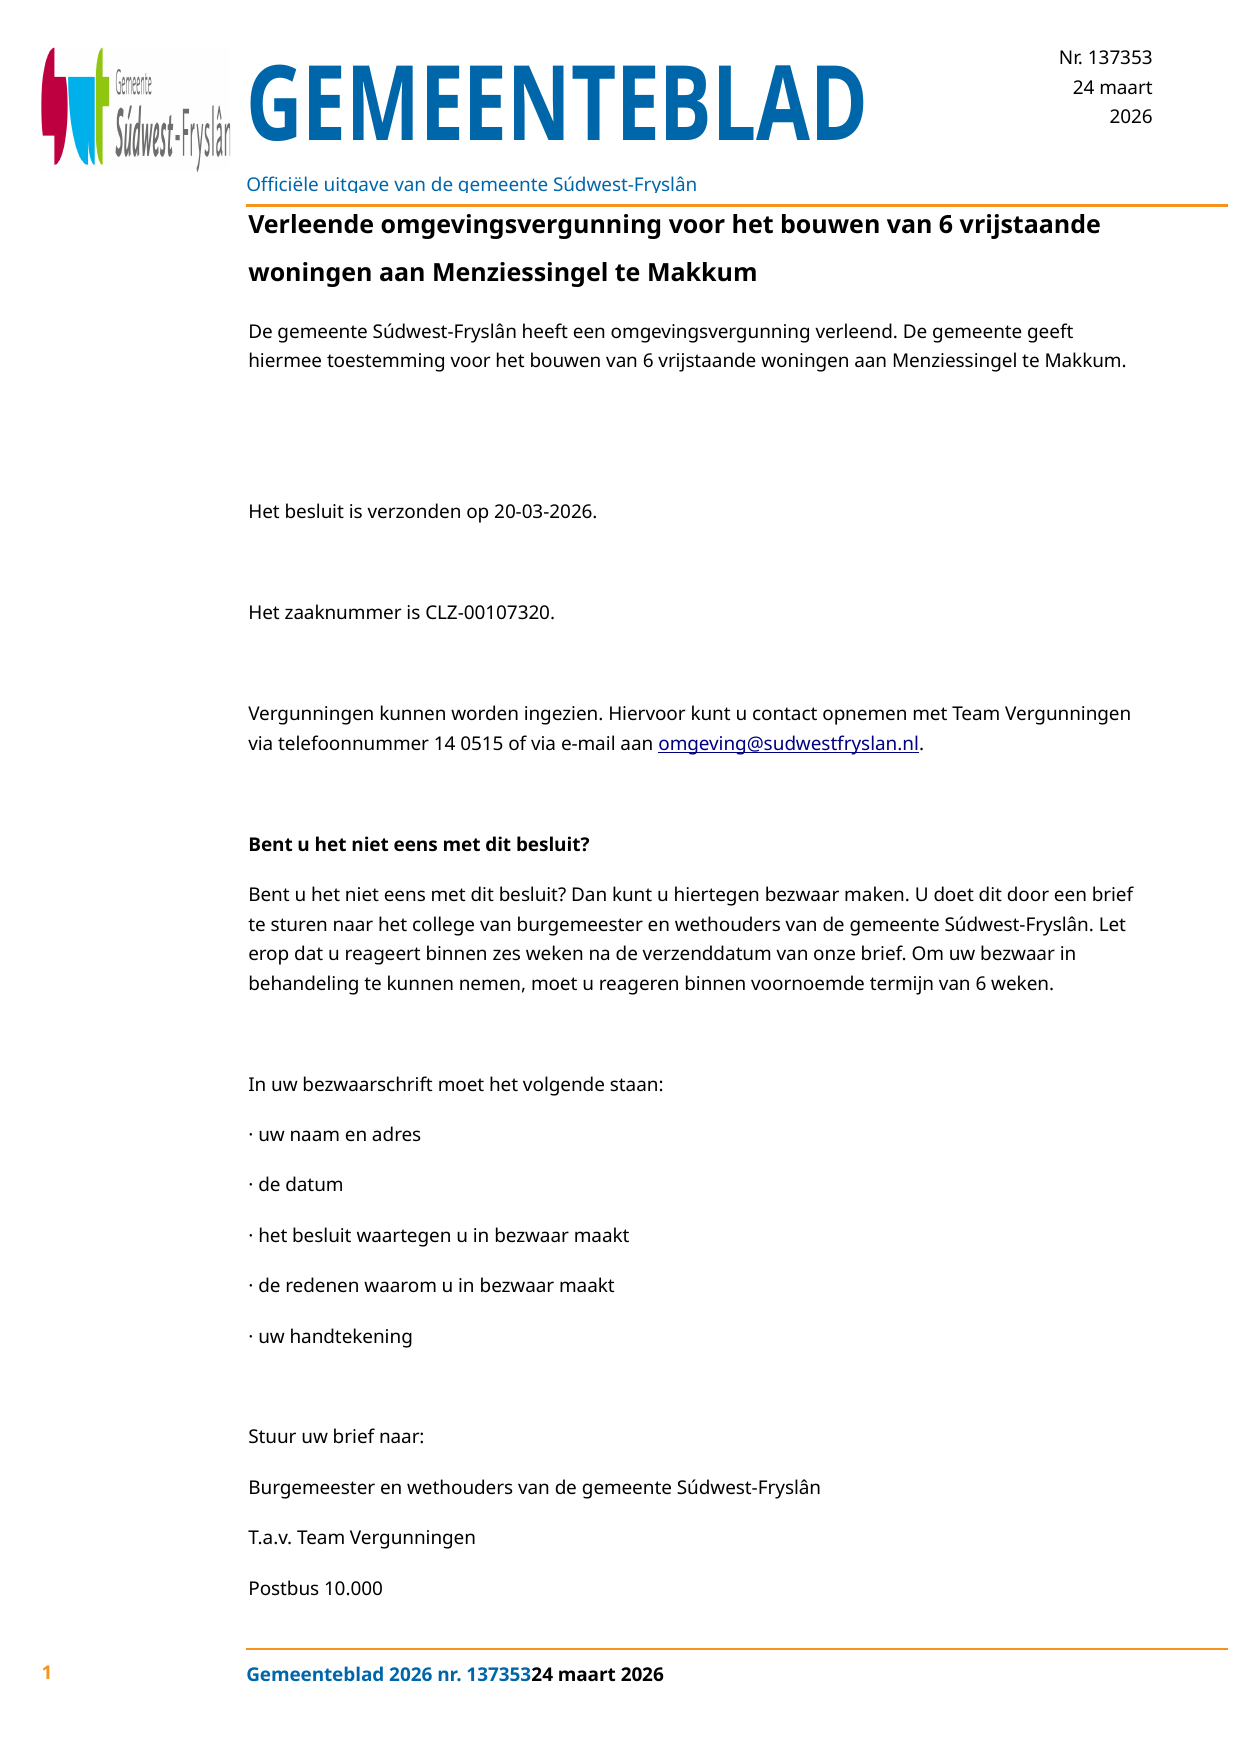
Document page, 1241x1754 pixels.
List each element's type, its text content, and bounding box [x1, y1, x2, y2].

text De gemeente Súdwest-Fryslân heeft een omgevingsvergunning verleend. De gemeente geeft hiermee toestemming voor het bouwen van 6 vrijstaande woningen aan Menziessingel te Makkum. [248, 318, 1152, 373]
text Bent u het niet eens met dit besluit? Dan kunt u hiertegen bezwaar maken. U doet dit door een brief te sturen naar het college van burgemeester en wethouders van de gemeente Súdwest-Fryslân. Let erop dat u reageert binnen zes weken na de verzenddatum van onze brief. Om uw bezwaar in behandeling te kunnen nemen, moet u reageren binnen voornoemde termijn van 6 weken. [248, 881, 1152, 996]
text · uw naam en adres [248, 1121, 1152, 1147]
text Het zaaknummer is CLZ-00107320. [248, 599, 1152, 625]
picture [41, 47, 231, 172]
text Postbus 10.000 [248, 1575, 1152, 1601]
text T.a.v. Team Vergunningen [248, 1524, 1152, 1550]
text Stuur uw brief naar: [248, 1424, 1152, 1449]
text Het besluit is verzonden op 20-03-2026. [248, 499, 1152, 524]
text · uw handtekening [248, 1323, 1152, 1349]
text · de datum [248, 1172, 1152, 1197]
text · het besluit waartegen u in bezwaar maakt [248, 1222, 1152, 1248]
text In uw bezwaarschrift moet het volgende staan: [248, 1071, 1152, 1097]
text Verleende omgevingsvergunning voor het bouwen van 6 vrijstaande woningen aan Menziessingel te Makkum [248, 207, 1152, 288]
text Vergunningen kunnen worden ingezien. Hiervoor kunt u contact opnemen met Team Vergunningen via telefoonnummer 14 0515 of via e-mail aan omgeving@sudwestfryslan.nl. [248, 700, 1152, 756]
text Burgemeester en wethouders van de gemeente Súdwest-Fryslân [248, 1474, 1152, 1500]
text Bent u het niet eens met dit besluit? [248, 831, 1152, 857]
text · de redenen waarom u in bezwaar maakt [248, 1272, 1152, 1298]
